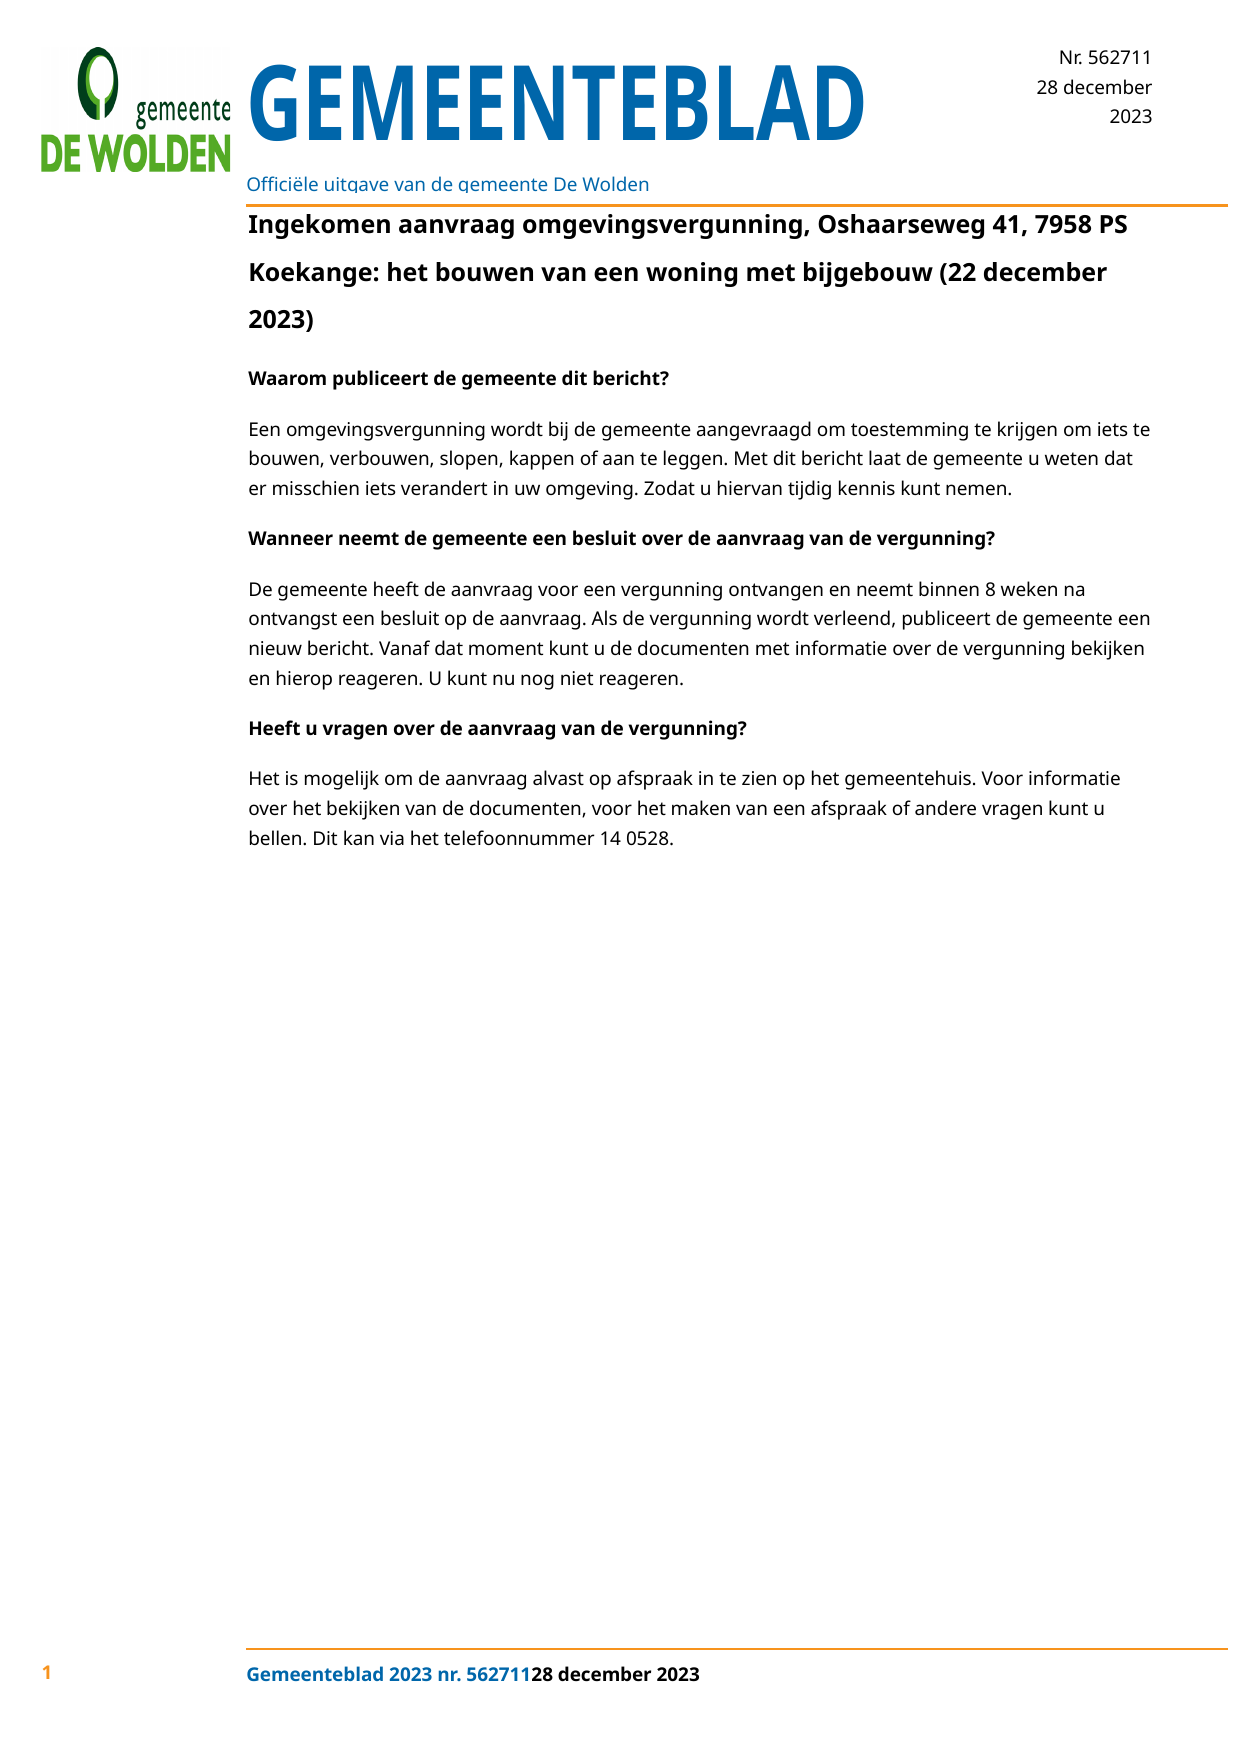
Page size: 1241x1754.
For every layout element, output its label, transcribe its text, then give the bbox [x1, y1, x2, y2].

text Heeft u vragen over de aanvraag van de vergunning? [248, 715, 1152, 741]
picture [41, 47, 231, 172]
text Het is mogelijk om de aanvraag alvast op afspraak in te zien op het gemeentehuis. Voor informatie over het bekijken van de documenten, voor het maken van een afspraak of andere vragen kunt u bellen. Dit kan via het telefoonnummer 14 0528. [248, 766, 1152, 850]
text Een omgevingsvergunning wordt bij de gemeente aangevraagd om toestemming te krijgen om iets te bouwen, verbouwen, slopen, kappen of aan te leggen. Met dit bericht laat de gemeente u weten dat er misschien iets verandert in uw omgeving. Zodat u hiervan tijdig kennis kunt nemen. [248, 416, 1152, 501]
text Waarom publiceert de gemeente dit bericht? [248, 366, 1152, 391]
text De gemeente heeft de aanvraag voor een vergunning ontvangen en neemt binnen 8 weken na ontvangst een besluit op de aanvraag. Als de vergunning wordt verleend, publiceert de gemeente een nieuw bericht. Vanaf dat moment kunt u de documenten met informatie over de vergunning bekijken en hierop reageren. U kunt nu nog niet reageren. [248, 576, 1152, 690]
text Ingekomen aanvraag omgevingsvergunning, Oshaarseweg 41, 7958 PS Koekange: het bouwen van een woning met bijgebouw (22 december 2023) [248, 207, 1152, 336]
text Wanneer neemt de gemeente een besluit over de aanvraag van de vergunning? [248, 526, 1152, 551]
